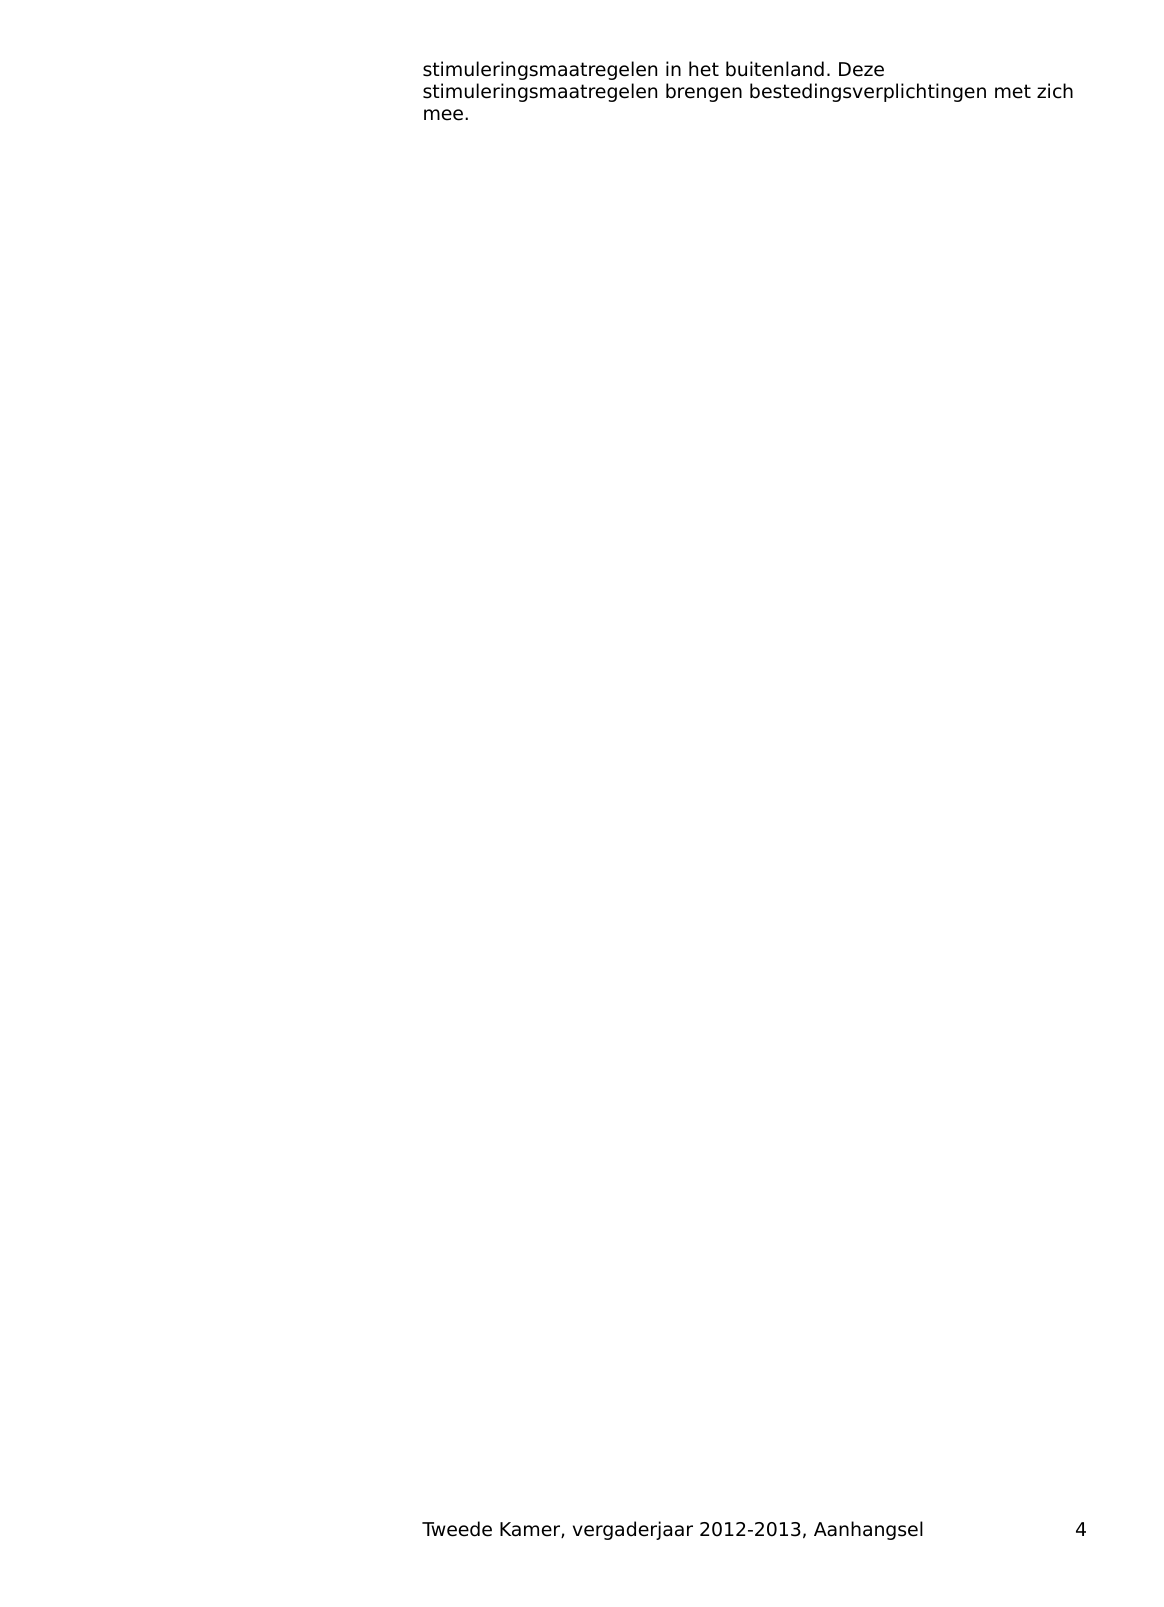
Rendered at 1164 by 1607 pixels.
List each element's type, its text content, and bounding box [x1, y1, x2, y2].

text stimuleringsmaatregelen in het buitenland. Deze stimuleringsmaatregelen brengen bestedingsverplichtingen met zich mee. [422, 59, 1087, 125]
